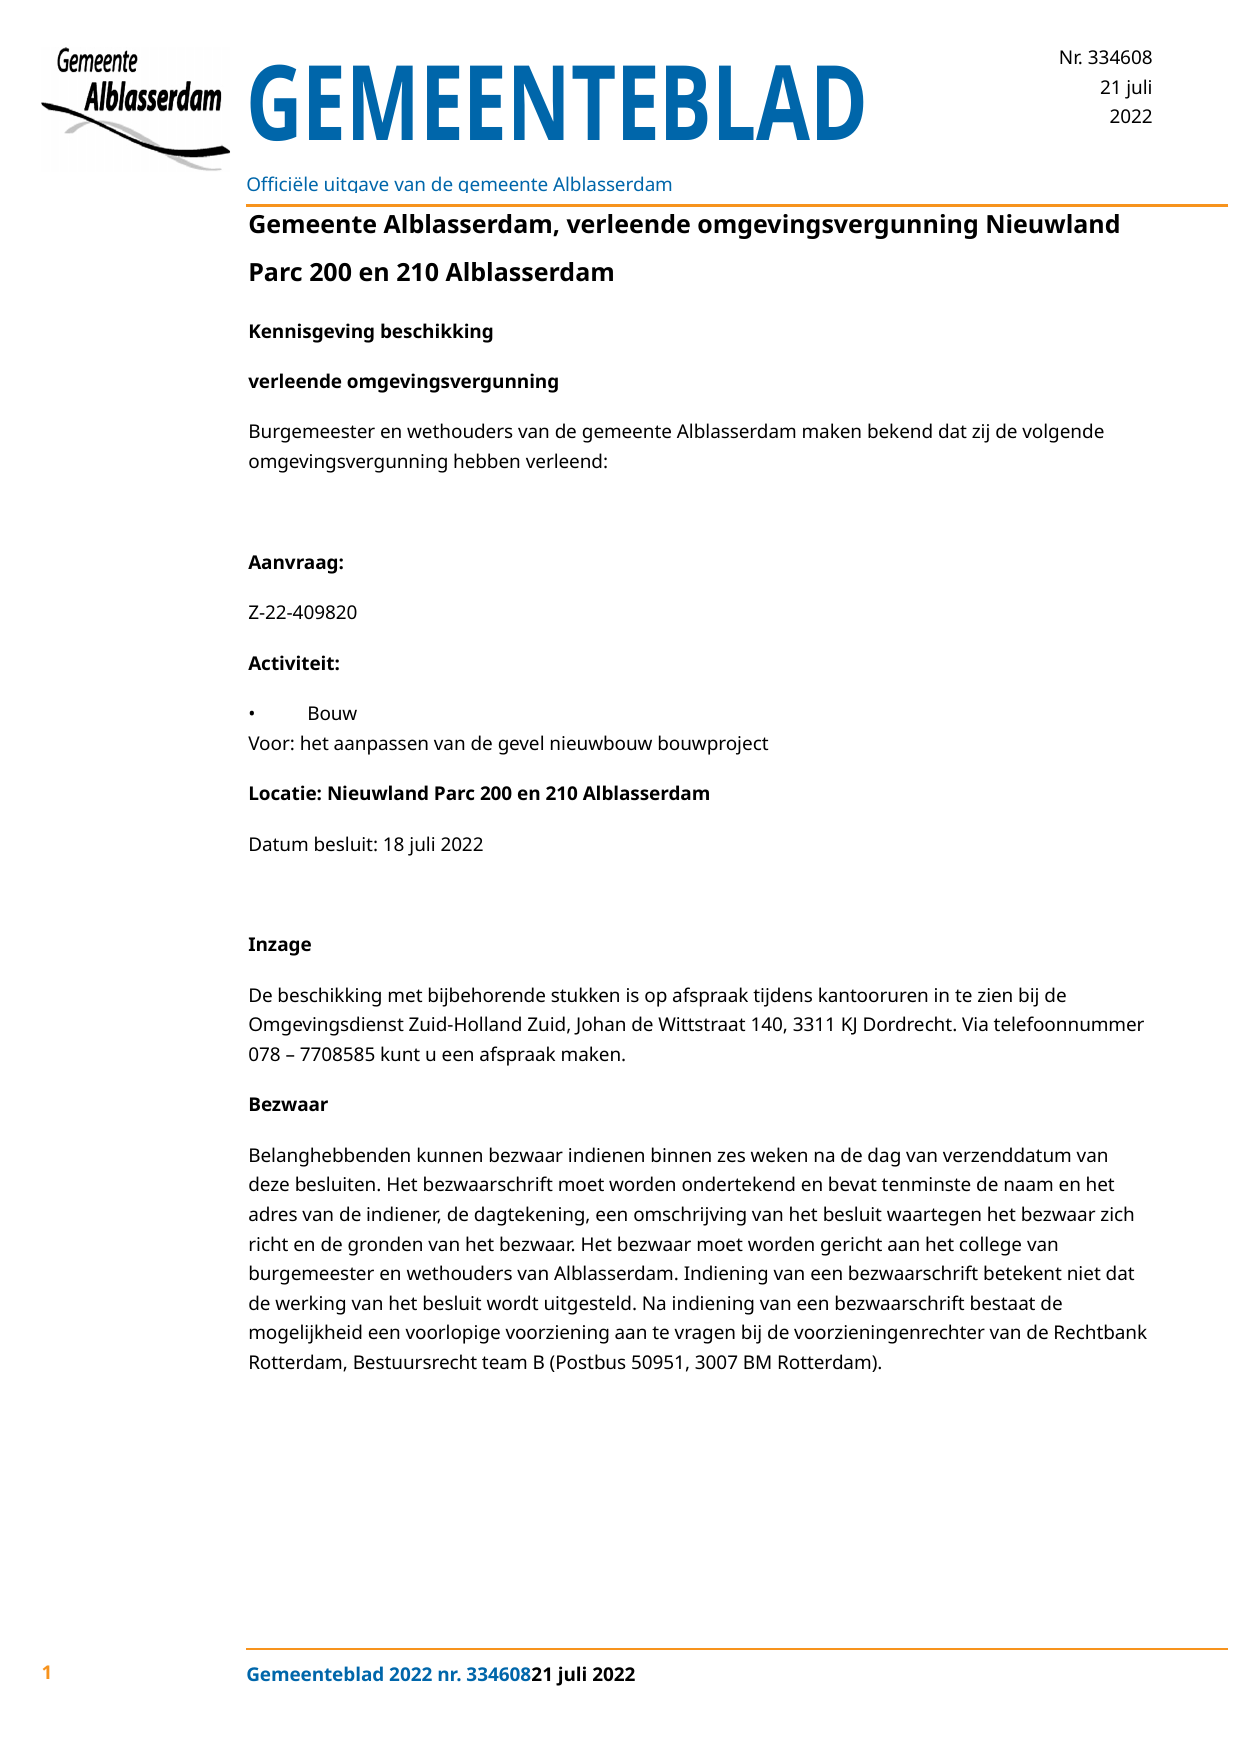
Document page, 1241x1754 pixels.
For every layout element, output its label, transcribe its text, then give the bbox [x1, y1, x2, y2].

text verleende omgevingsvergunning [248, 368, 1152, 394]
text Voor: het aanpassen van de gevel nieuwbouw bouwproject [248, 730, 1152, 756]
text Gemeente Alblasserdam, verleende omgevingsvergunning Nieuwland Parc 200 en 210 Alblasserdam [248, 207, 1152, 288]
picture [41, 47, 231, 172]
text De beschikking met bijbehorende stukken is op afspraak tijdens kantooruren in te zien bij de Omgevingsdienst Zuid-Holland Zuid, Johan de Wittstraat 140, 3311 KJ Dordrecht. Via telefoonnummer 078 – 7708585 kunt u een afspraak maken. [248, 982, 1152, 1067]
text Bezwaar [248, 1092, 1152, 1117]
text Datum besluit: 18 juli 2022 [248, 831, 1152, 857]
text Inzage [248, 932, 1152, 957]
list Bouw [248, 700, 1152, 726]
text Locatie: Nieuwland Parc 200 en 210 Alblasserdam [248, 780, 1152, 806]
text Aanvraag: [248, 549, 1152, 575]
text Z-22-409820 [248, 599, 1152, 625]
text Kennisgeving beschikking [248, 318, 1152, 344]
text Belanghebbenden kunnen bezwaar indienen binnen zes weken na de dag van verzenddatum van deze besluiten. Het bezwaarschrift moet worden ondertekend en bevat tenminste de naam en het adres van de indiener, de dagtekening, een omschrijving van het besluit waartegen het bezwaar zich richt en de gronden van het bezwaar. Het bezwaar moet worden gericht aan het college van burgemeester en wethouders van Alblasserdam. Indiening van een bezwaarschrift betekent niet dat de werking van het besluit wordt uitgesteld. Na indiening van een bezwaarschrift bestaat de mogelijkheid een voorlopige voorziening aan te vragen bij de voorzieningenrechter van de Rechtbank Rotterdam, Bestuursrecht team B (Postbus 50951, 3007 BM Rotterdam). [248, 1142, 1152, 1375]
text Activiteit: [248, 650, 1152, 676]
text Burgemeester en wethouders van de gemeente Alblasserdam maken bekend dat zij de volgende omgevingsvergunning hebben verleend: [248, 419, 1152, 474]
